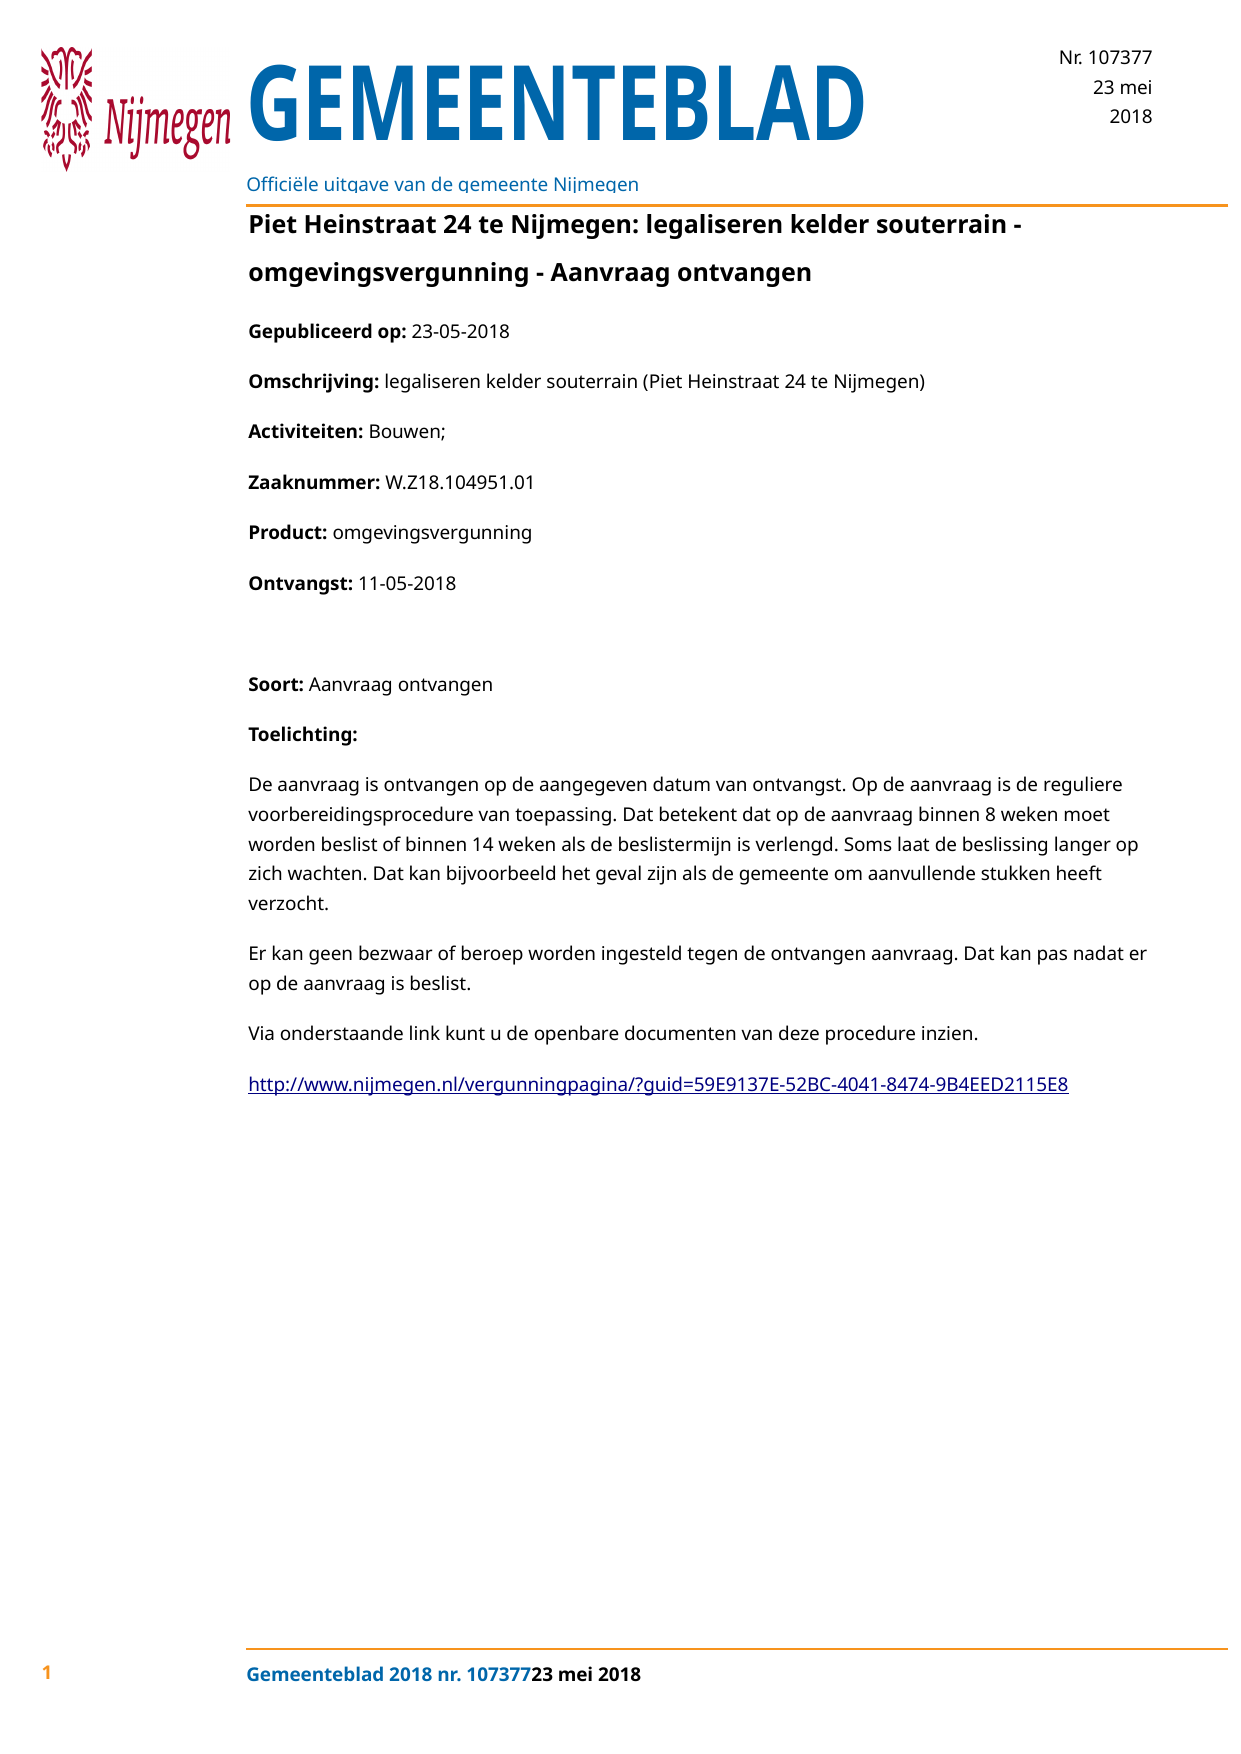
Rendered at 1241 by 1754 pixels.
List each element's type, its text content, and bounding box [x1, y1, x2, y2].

text Toelichting: [248, 721, 1152, 747]
text Via onderstaande link kunt u de openbare documenten van deze procedure inzien. [248, 1020, 1152, 1046]
text Zaaknummer: W.Z18.104951.01 [248, 469, 1152, 495]
text Gepubliceerd op: 23-05-2018 [248, 318, 1152, 344]
text http://www.nijmegen.nl/vergunningpagina/?guid=59E9137E-52BC-4041-8474-9B4EED2115E8 [248, 1071, 1152, 1097]
text Omschrijving: legaliseren kelder souterrain (Piet Heinstraat 24 te Nijmegen) [248, 368, 1152, 394]
text Product: omgevingsvergunning [248, 519, 1152, 545]
text Piet Heinstraat 24 te Nijmegen: legaliseren kelder souterrain - omgevingsvergunning - Aanvraag ontvangen [248, 207, 1152, 288]
text Ontvangst: 11-05-2018 [248, 570, 1152, 596]
text De aanvraag is ontvangen op de aangegeven datum van ontvangst. Op de aanvraag is de reguliere voorbereidingsprocedure van toepassing. Dat betekent dat op de aanvraag binnen 8 weken moet worden beslist of binnen 14 weken als de beslistermijn is verlengd. Soms laat de beslissing langer op zich wachten. Dat kan bijvoorbeeld het geval zijn als de gemeente om aanvullende stukken heeft verzocht. [248, 772, 1152, 916]
text Er kan geen bezwaar of beroep worden ingesteld tegen de ontvangen aanvraag. Dat kan pas nadat er op de aanvraag is beslist. [248, 940, 1152, 996]
text Activiteiten: Bouwen; [248, 419, 1152, 444]
text Soort: Aanvraag ontvangen [248, 671, 1152, 697]
picture [41, 47, 231, 172]
